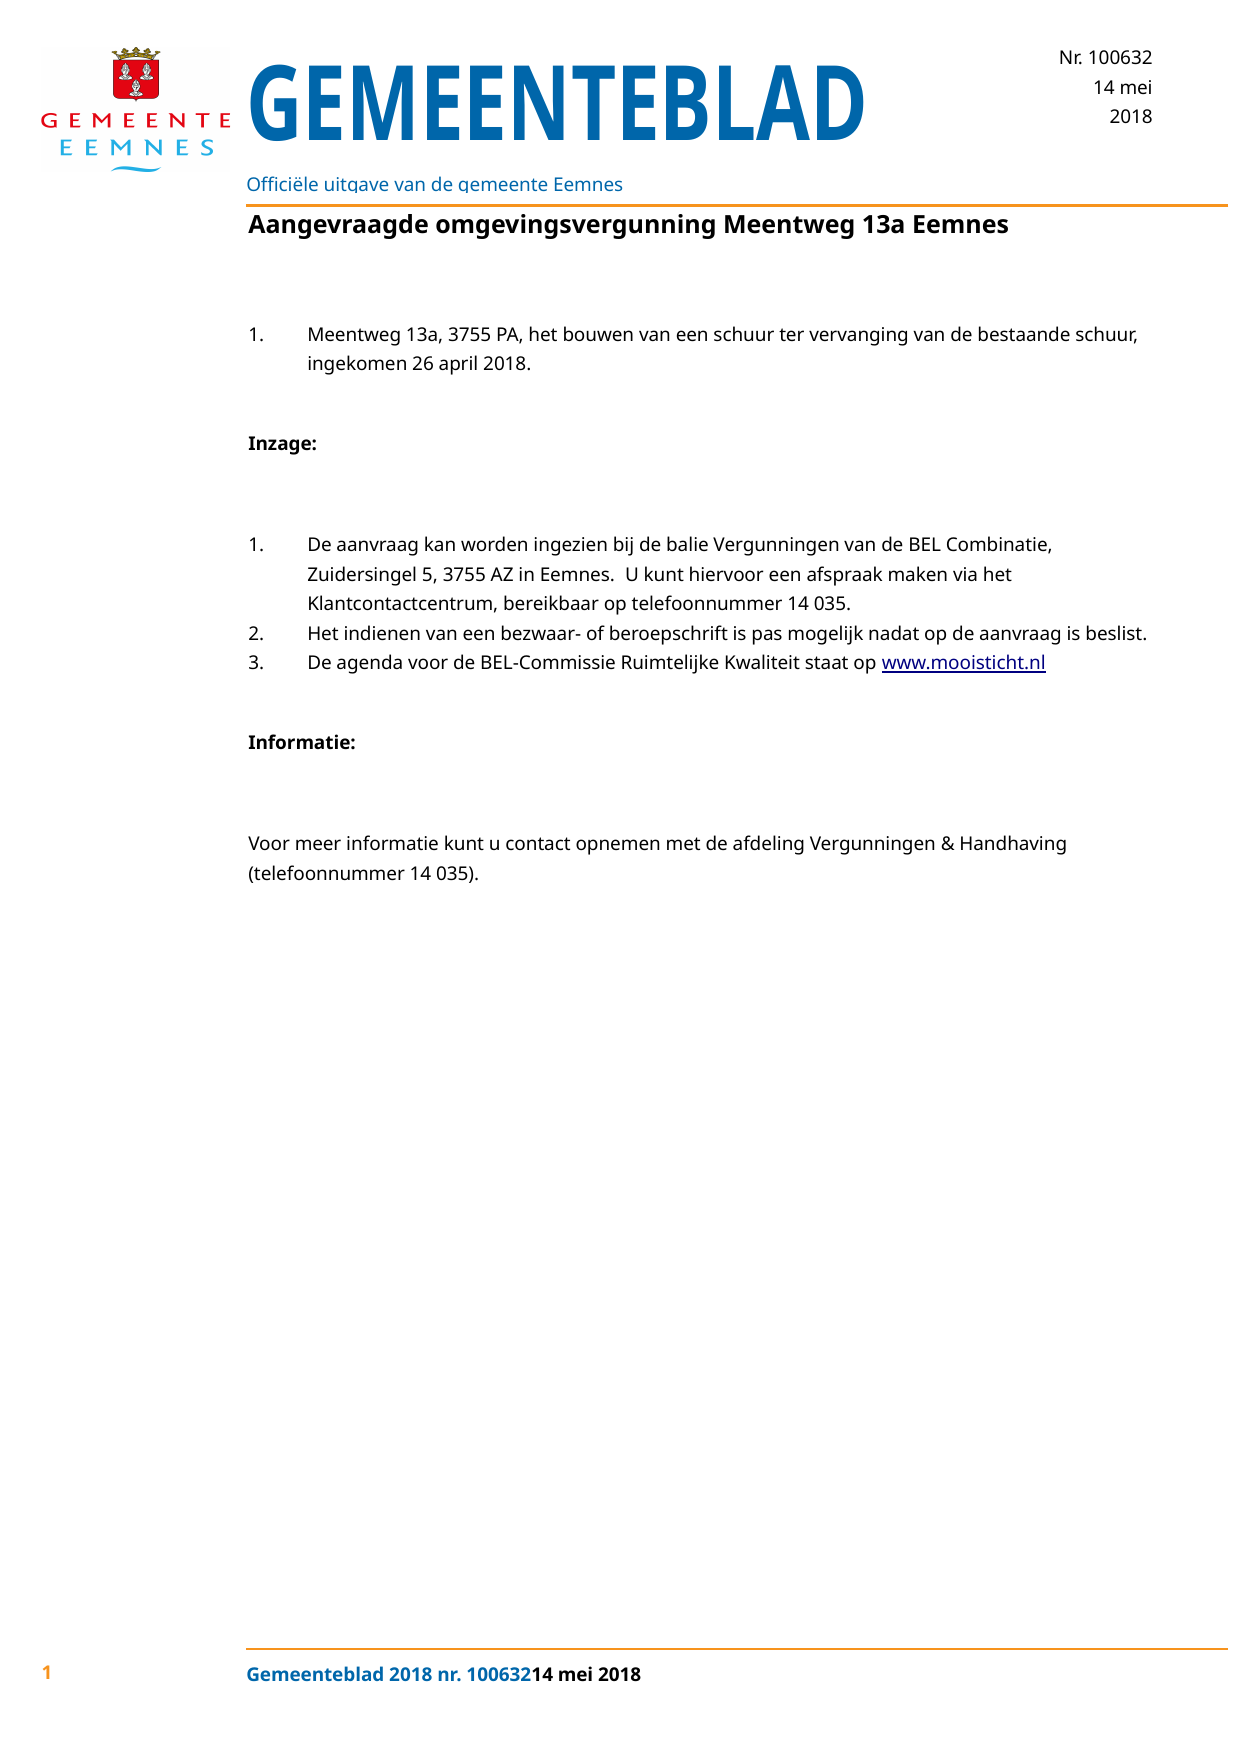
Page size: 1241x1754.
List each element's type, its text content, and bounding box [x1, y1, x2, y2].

list Het indienen van een bezwaar- of beroepschrift is pas mogelijk nadat op de aanvraag is beslist. [248, 620, 1152, 646]
text Voor meer informatie kunt u contact opnemen met de afdeling Vergunningen & Handhaving (telefoonnummer 14 035). [248, 830, 1152, 886]
list Meentweg 13a, 3755 PA, het bouwen van een schuur ter vervanging van de bestaande schuur, ingekomen 26 april 2018. [248, 321, 1152, 376]
list De aanvraag kan worden ingezien bij de balie Vergunningen van de BEL Combinatie, Zuidersingel 5, 3755 AZ in Eemnes. U kunt hiervoor een afspraak maken via het Klantcontactcentrum, bereikbaar op telefoonnummer 14 035. [248, 531, 1152, 616]
text Aangevraagde omgevingsvergunning Meentweg 13a Eemnes [248, 207, 1152, 241]
text Informatie: [248, 729, 1152, 755]
text Inzage: [248, 430, 1152, 456]
picture [41, 47, 231, 172]
list De agenda voor de BEL-Commissie Ruimtelijke Kwaliteit staat op www.mooisticht.nl [248, 649, 1152, 675]
